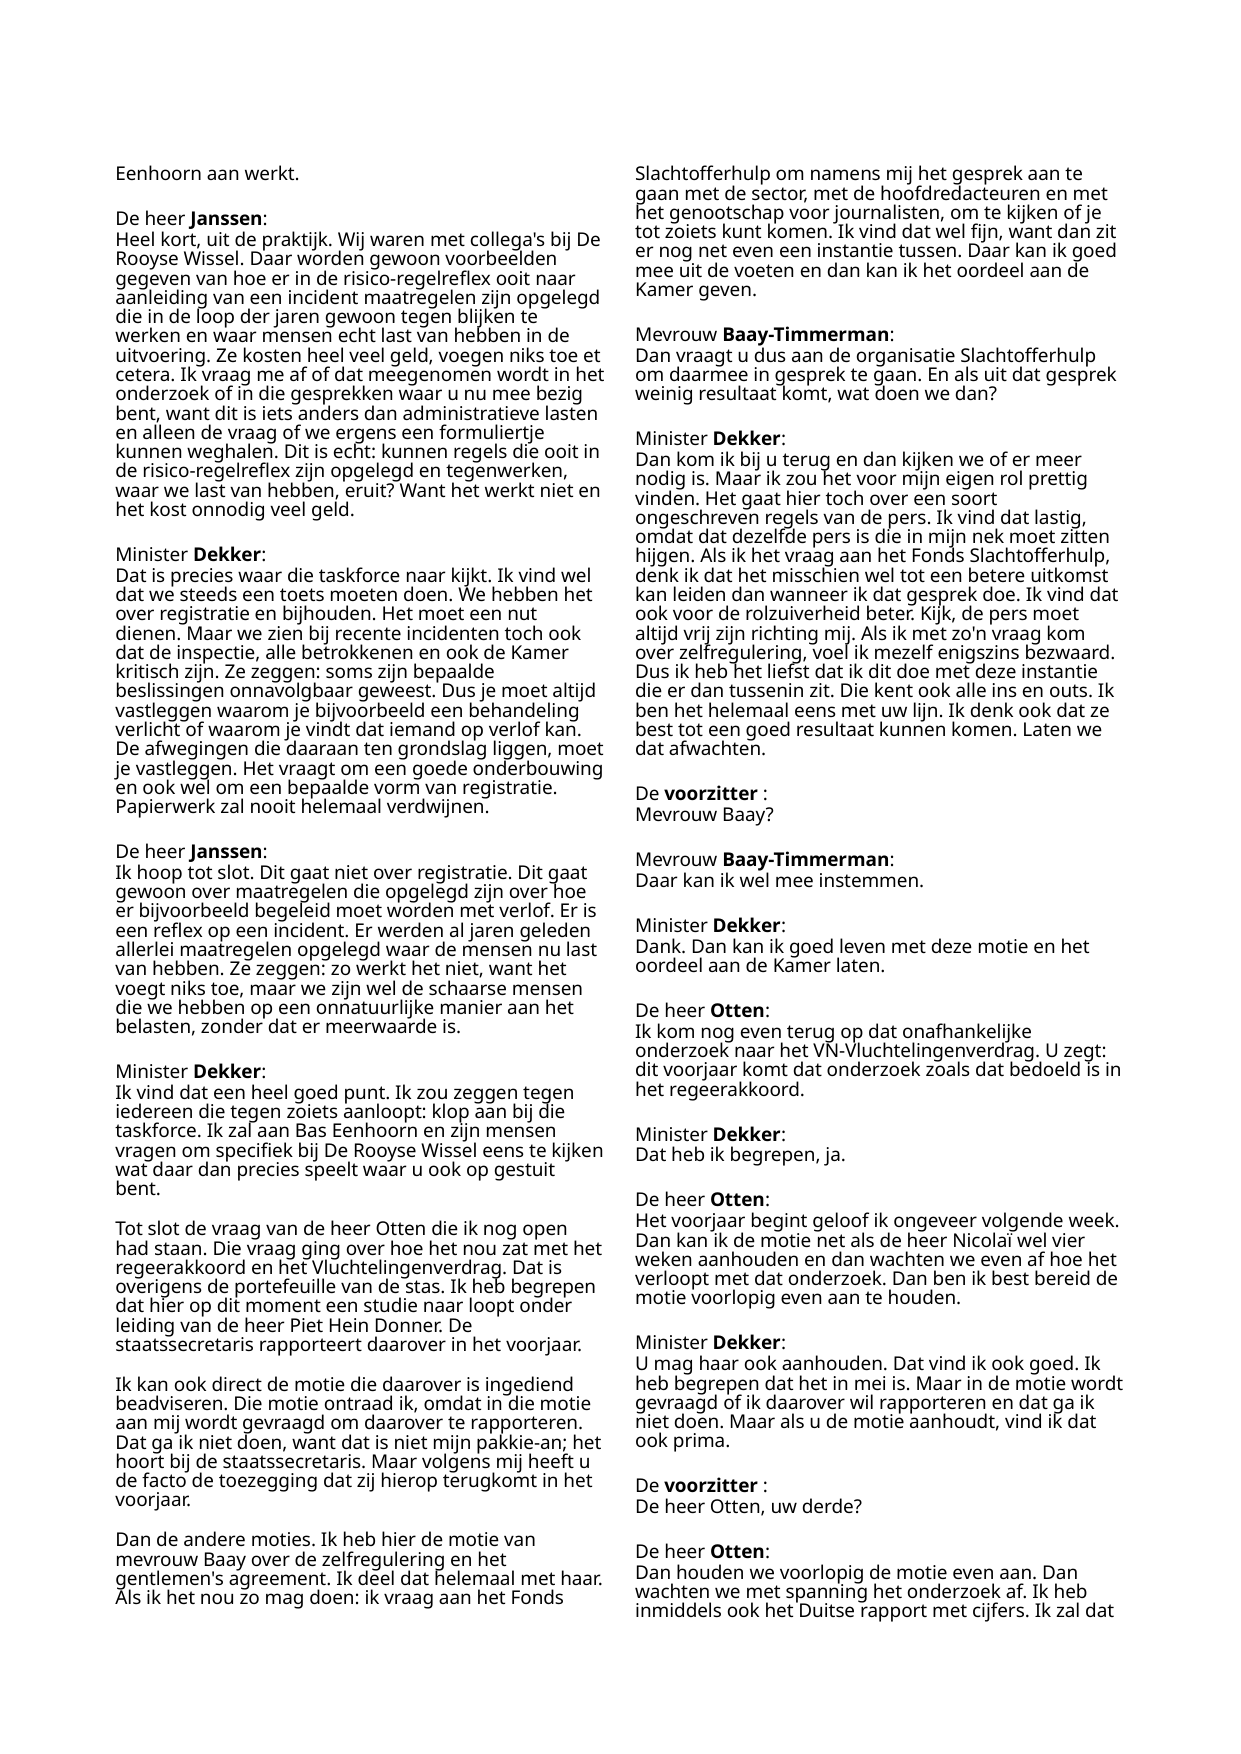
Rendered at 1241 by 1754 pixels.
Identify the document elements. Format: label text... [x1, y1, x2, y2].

text Tot slot de vraag van de heer Otten die ik nog open had staan. Die vraag ging over hoe het nou zat met het regeerakkoord en het Vluchtelingenverdrag. Dat is overigens de portefeuille van de stas. Ik heb begrepen dat hier op dit moment een studie naar loopt onder leiding van de heer Piet Hein Donner. De staatssecretaris rapporteert daarover in het voorjaar. [115, 1220, 605, 1355]
text Het voorjaar begint geloof ik ongeveer volgende week. Dan kan ik de motie net als de heer Nicolaï wel vier weken aanhouden en dan wachten we even af hoe het verloopt met dat onderzoek. Dan ben ik best bereid de motie voorlopig even aan te houden. [635, 1212, 1125, 1309]
text Dan vraagt u dus aan de organisatie Slachtofferhulp om daarmee in gesprek te gaan. En als uit dat gesprek weinig resultaat komt, wat doen we dan? [635, 347, 1125, 404]
text U mag haar ook aanhouden. Dat vind ik ook goed. Ik heb begrepen dat het in mei is. Maar in de motie wordt gevraagd of ik daarover wil rapporteren en dat ga ik niet doen. Maar als u de motie aanhoudt, vind ik dat ook prima. [635, 1355, 1125, 1452]
text Dan de andere moties. Ik heb hier de motie van mevrouw Baay over de zelfregulering en het gentlemen's agreement. Ik deel dat helemaal met haar. Als ik het nou zo mag doen: ik vraag aan het Fonds [115, 1531, 605, 1608]
text Ik kom nog even terug op dat onafhankelijke onderzoek naar het VN-Vluchtelingenverdrag. U zegt: dit voorjaar komt dat onderzoek zoals dat bedoeld is in het regeerakkoord. [635, 1023, 1125, 1100]
text Slachtofferhulp om namens mij het gesprek aan te gaan met de sector, met de hoofdredacteuren en met het genootschap voor journalisten, om te kijken of je tot zoiets kunt komen. Ik vind dat wel fijn, want dan zit er nog net even een instantie tussen. Daar kan ik goed mee uit de voeten en dan kan ik het oordeel aan de Kamer geven. [635, 165, 1125, 300]
text De heer Janssen: [115, 205, 605, 231]
text Ik kan ook direct de motie die daarover is ingediend beadviseren. Die motie ontraad ik, omdat in die motie aan mij wordt gevraagd om daarover te rapporteren. Dat ga ik niet doen, want dat is niet mijn pakkie-an; het hoort bij de staatssecretaris. Maar volgens mij heeft u de facto de toezegging dat zij hierop terugkomt in het voorjaar. [115, 1376, 605, 1511]
text Dank. Dan kan ik goed leven met deze motie en het oordeel aan de Kamer laten. [635, 938, 1125, 976]
text De voorzitter : [635, 780, 1125, 806]
text Mevrouw Baay-Timmerman: [635, 321, 1125, 347]
text De heer Otten, uw derde? [635, 1498, 1125, 1517]
text Minister Dekker: [635, 1121, 1125, 1146]
text De heer Otten: [635, 1187, 1125, 1212]
text Minister Dekker: [115, 541, 605, 567]
text De voorzitter : [635, 1472, 1125, 1498]
text De heer Otten: [635, 997, 1125, 1023]
text Heel kort, uit de praktijk. Wij waren met collega's bij De Rooyse Wissel. Daar worden gewoon voorbeelden gegeven van hoe er in de risico-regelreflex ooit naar aanleiding van een incident maatregelen zijn opgelegd die in de loop der jaren gewoon tegen blijken te werken en waar mensen echt last van hebben in de uitvoering. Ze kosten heel veel geld, voegen niks toe et cetera. Ik vraag me af of dat meegenomen wordt in het onderzoek of in die gesprekken waar u nu mee bezig bent, want dit is iets anders dan administratieve lasten en alleen de vraag of we ergens een formuliertje kunnen weghalen. Dit is echt: kunnen regels die ooit in de risico-regelreflex zijn opgelegd en tegenwerken, waar we last van hebben, eruit? Want het werkt niet en het kost onnodig veel geld. [115, 231, 605, 520]
text Dat is precies waar die taskforce naar kijkt. Ik vind wel dat we steeds een toets moeten doen. We hebben het over registratie en bijhouden. Het moet een nut dienen. Maar we zien bij recente incidenten toch ook dat de inspectie, alle betrokkenen en ook de Kamer kritisch zijn. Ze zeggen: soms zijn bepaalde beslissingen onnavolgbaar geweest. Dus je moet altijd vastleggen waarom je bijvoorbeeld een behandeling verlicht of waarom je vindt dat iemand op verlof kan. De afwegingen die daaraan ten grondslag liggen, moet je vastleggen. Het vraagt om een goede onderbouwing en ook wel om een bepaalde vorm van registratie. Papierwerk zal nooit helemaal verdwijnen. [115, 567, 605, 817]
text Minister Dekker: [635, 1329, 1125, 1355]
text Eenhoorn aan werkt. [115, 165, 605, 184]
text Ik hoop tot slot. Dit gaat niet over registratie. Dit gaat gewoon over maatregelen die opgelegd zijn over hoe er bijvoorbeeld begeleid moet worden met verlof. Er is een reflex op een incident. Er werden al jaren geleden allerlei maatregelen opgelegd waar de mensen nu last van hebben. Ze zeggen: zo werkt het niet, want het voegt niks toe, maar we zijn wel de schaarse mensen die we hebben op een onnatuurlijke manier aan het belasten, zonder dat er meerwaarde is. [115, 864, 605, 1037]
text Daar kan ik wel mee instemmen. [635, 872, 1125, 891]
text Minister Dekker: [635, 912, 1125, 938]
text De heer Janssen: [115, 838, 605, 864]
text De heer Otten: [635, 1538, 1125, 1564]
text Mevrouw Baay? [635, 806, 1125, 825]
text Dat heb ik begrepen, ja. [635, 1146, 1125, 1166]
text Dan houden we voorlopig de motie even aan. Dan wachten we met spanning het onderzoek af. Ik heb inmiddels ook het Duitse rapport met cijfers. Ik zal dat [635, 1564, 1125, 1622]
text Minister Dekker: [115, 1058, 605, 1084]
text Ik vind dat een heel goed punt. Ik zou zeggen tegen iedereen die tegen zoiets aanloopt: klop aan bij die taskforce. Ik zal aan Bas Eenhoorn en zijn mensen vragen om specifiek bij De Rooyse Wissel eens te kijken wat daar dan precies speelt waar u ook op gestuit bent. [115, 1084, 605, 1199]
text Mevrouw Baay-Timmerman: [635, 846, 1125, 872]
text Dan kom ik bij u terug en dan kijken we of er meer nodig is. Maar ik zou het voor mijn eigen rol prettig vinden. Het gaat hier toch over een soort ongeschreven regels van de pers. Ik vind dat lastig, omdat dat dezelfde pers is die in mijn nek moet zitten hijgen. Als ik het vraag aan het Fonds Slachtofferhulp, denk ik dat het misschien wel tot een betere uitkomst kan leiden dan wanneer ik dat gesprek doe. Ik vind dat ook voor de rolzuiverheid beter. Kijk, de pers moet altijd vrij zijn richting mij. Als ik met zo'n vraag kom over zelfregulering, voel ik mezelf enigszins bezwaard. Dus ik heb het liefst dat ik dit doe met deze instantie die er dan tussenin zit. Die kent ook alle ins en outs. Ik ben het helemaal eens met uw lijn. Ik denk ook dat ze best tot een goed resultaat kunnen komen. Laten we dat afwachten. [635, 451, 1125, 759]
text Minister Dekker: [635, 425, 1125, 451]
